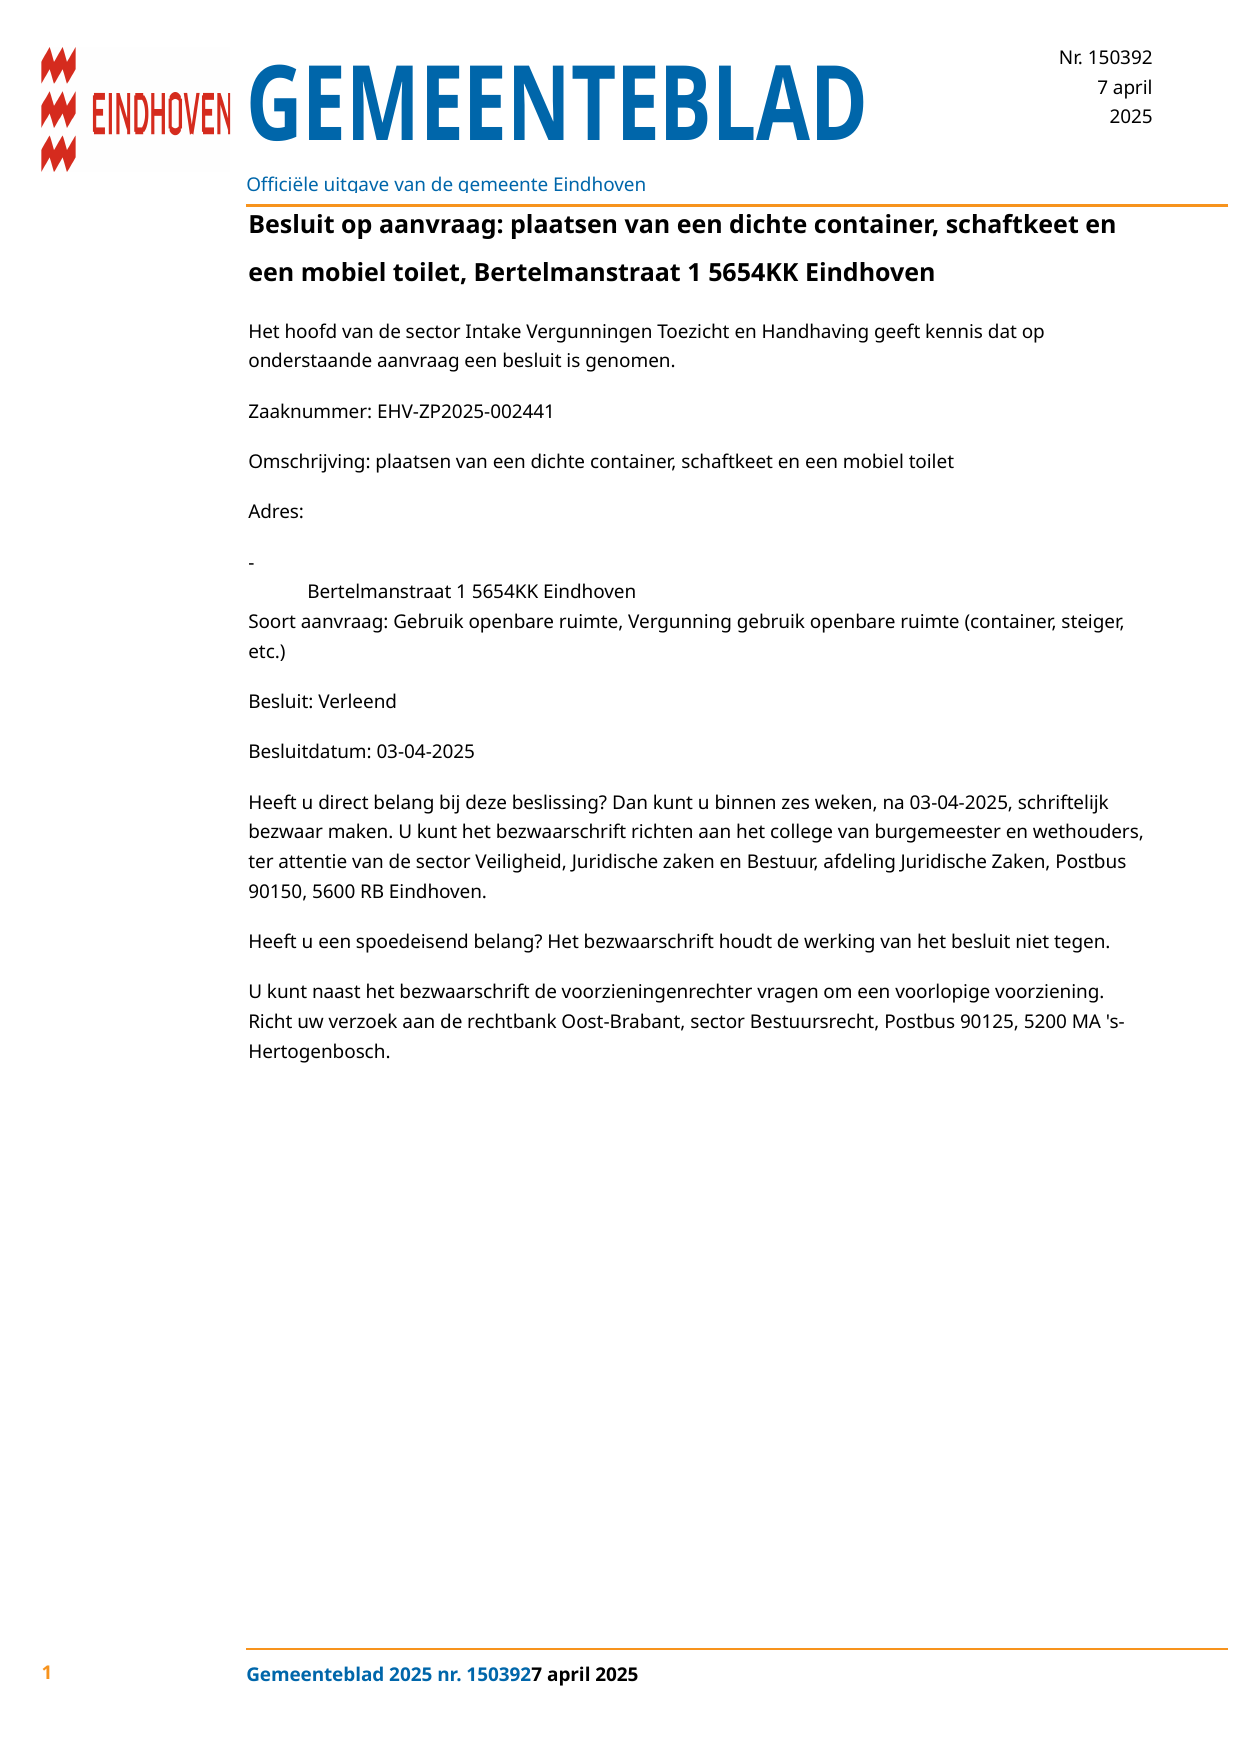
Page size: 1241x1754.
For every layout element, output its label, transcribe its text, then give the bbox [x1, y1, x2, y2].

text Zaaknummer: EHV-ZP2025-002441 [248, 398, 1152, 424]
text Besluitdatum: 03-04-2025 [248, 739, 1152, 764]
picture [41, 47, 231, 172]
text Soort aanvraag: Gebruik openbare ruimte, Vergunning gebruik openbare ruimte (container, steiger, etc.) [248, 608, 1152, 664]
text Heeft u een spoedeisend belang? Het bezwaarschrift houdt de werking van het besluit niet tegen. [248, 928, 1152, 954]
text Adres: [248, 499, 1152, 524]
text Heeft u direct belang bij deze beslissing? Dan kunt u binnen zes weken, na 03-04-2025, schriftelijk bezwaar maken. U kunt het bezwaarschrift richten aan het college van burgemeester en wethouders, ter attentie van de sector Veiligheid, Juridische zaken en Bestuur, afdeling Juridische Zaken, Postbus 90150, 5600 RB Eindhoven. [248, 789, 1152, 904]
text Omschrijving: plaatsen van een dichte container, schaftkeet en een mobiel toilet [248, 448, 1152, 474]
list Bertelmanstraat 1 5654KK Eindhoven [248, 579, 1152, 604]
text Besluit: Verleend [248, 688, 1152, 714]
text Het hoofd van de sector Intake Vergunningen Toezicht en Handhaving geeft kennis dat op onderstaande aanvraag een besluit is genomen. [248, 318, 1152, 373]
text U kunt naast het bezwaarschrift de voorzieningenrechter vragen om een voorlopige voorziening. Richt uw verzoek aan de rechtbank Oost-Brabant, sector Bestuursrecht, Postbus 90125, 5200 MA 's-Hertogenbosch. [248, 979, 1152, 1064]
text Besluit op aanvraag: plaatsen van een dichte container, schaftkeet en een mobiel toilet, Bertelmanstraat 1 5654KK Eindhoven [248, 207, 1152, 288]
